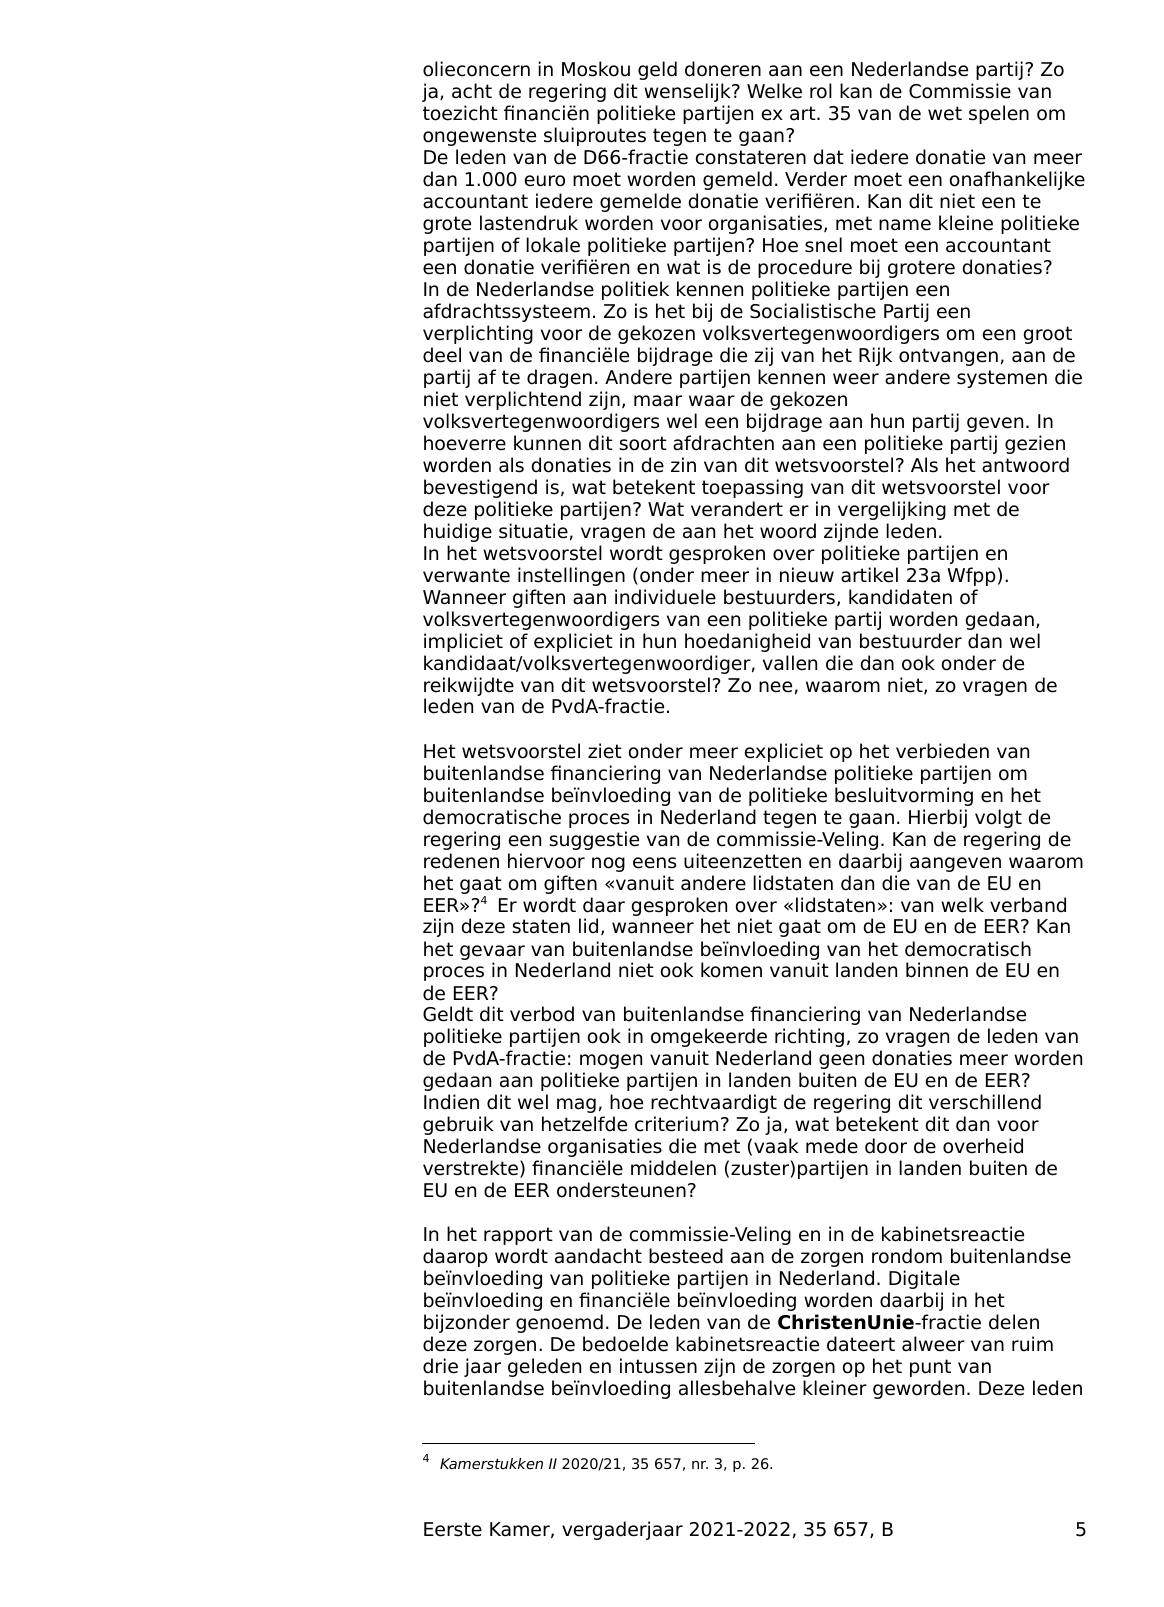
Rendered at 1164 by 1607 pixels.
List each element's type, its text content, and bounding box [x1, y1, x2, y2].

text olieconcern in Moskou geld doneren aan een Nederlandse partij? Zo ja, acht de regering dit wenselijk? Welke rol kan de Commissie van toezicht financiën politieke partijen ex art. 35 van de wet spelen om ongewenste sluiproutes tegen te gaan? [422, 59, 1087, 147]
text De leden van de D66-fractie constateren dat iedere donatie van meer dan 1.000 euro moet worden gemeld. Verder moet een onafhankelijke accountant iedere gemelde donatie verifiëren. Kan dit niet een te grote lastendruk worden voor organisaties, met name kleine politieke partijen of lokale politieke partijen? Hoe snel moet een accountant een donatie verifiëren en wat is de procedure bij grotere donaties? [422, 147, 1087, 279]
text Geldt dit verbod van buitenlandse financiering van Nederlandse politieke partijen ook in omgekeerde richting, zo vragen de leden van de PvdA-fractie: mogen vanuit Nederland geen donaties meer worden gedaan aan politieke partijen in landen buiten de EU en de EER? Indien dit wel mag, hoe rechtvaardigt de regering dit verschillend gebruik van hetzelfde criterium? Zo ja, wat betekent dit dan voor Nederlandse organisaties die met (vaak mede door de overheid verstrekte) financiële middelen (zuster)partijen in landen buiten de EU en de EER ondersteunen? [422, 1004, 1087, 1202]
text In de Nederlandse politiek kennen politieke partijen een afdrachtssysteem. Zo is het bij de Socialistische Partij een verplichting voor de gekozen volksvertegenwoordigers om een groot deel van de financiële bijdrage die zij van het Rijk ontvangen, aan de partij af te dragen. Andere partijen kennen weer andere systemen die niet verplichtend zijn, maar waar de gekozen volksvertegenwoordigers wel een bijdrage aan hun partij geven. In hoeverre kunnen dit soort afdrachten aan een politieke partij gezien worden als donaties in de zin van dit wetsvoorstel? Als het antwoord bevestigend is, wat betekent toepassing van dit wetsvoorstel voor deze politieke partijen? Wat verandert er in vergelijking met de huidige situatie, vragen de aan het woord zijnde leden. [422, 279, 1087, 543]
text Kamerstukken II 2020/21, 35 657, nr. 3, p. 26. [422, 1452, 1087, 1474]
text In het wetsvoorstel wordt gesproken over politieke partijen en verwante instellingen (onder meer in nieuw artikel 23a Wfpp). Wanneer giften aan individuele bestuurders, kandidaten of volksvertegenwoordigers van een politieke partij worden gedaan, impliciet of expliciet in hun hoedanigheid van bestuurder dan wel kandidaat/volksvertegenwoordiger, vallen die dan ook onder de reikwijdte van dit wetsvoorstel? Zo nee, waarom niet, zo vragen de leden van de PvdA-fractie. [422, 543, 1087, 718]
text Het wetsvoorstel ziet onder meer expliciet op het verbieden van buitenlandse financiering van Nederlandse politieke partijen om buitenlandse beïnvloeding van de politieke besluitvorming en het democratische proces in Nederland tegen te gaan. Hierbij volgt de regering een suggestie van de commissie-Veling. Kan de regering de redenen hiervoor nog eens uiteenzetten en daarbij aangeven waarom het gaat om giften «vanuit andere lidstaten dan die van de EU en EER»? Er wordt daar gesproken over «lidstaten»: van welk verband zijn deze staten lid, wanneer het niet gaat om de EU en de EER? Kan het gevaar van buitenlandse beïnvloeding van het democratisch proces in Nederland niet ook komen vanuit landen binnen de EU en de EER? [422, 741, 1087, 1004]
text In het rapport van de commissie-Veling en in de kabinetsreactie daarop wordt aandacht besteed aan de zorgen rondom buitenlandse beïnvloeding van politieke partijen in Nederland. Digitale beïnvloeding en financiële beïnvloeding worden daarbij in het bijzonder genoemd. De leden van de ChristenUnie-fractie delen deze zorgen. De bedoelde kabinetsreactie dateert alweer van ruim drie jaar geleden en intussen zijn de zorgen op het punt van buitenlandse beïnvloeding allesbehalve kleiner geworden. Deze leden [422, 1224, 1087, 1400]
